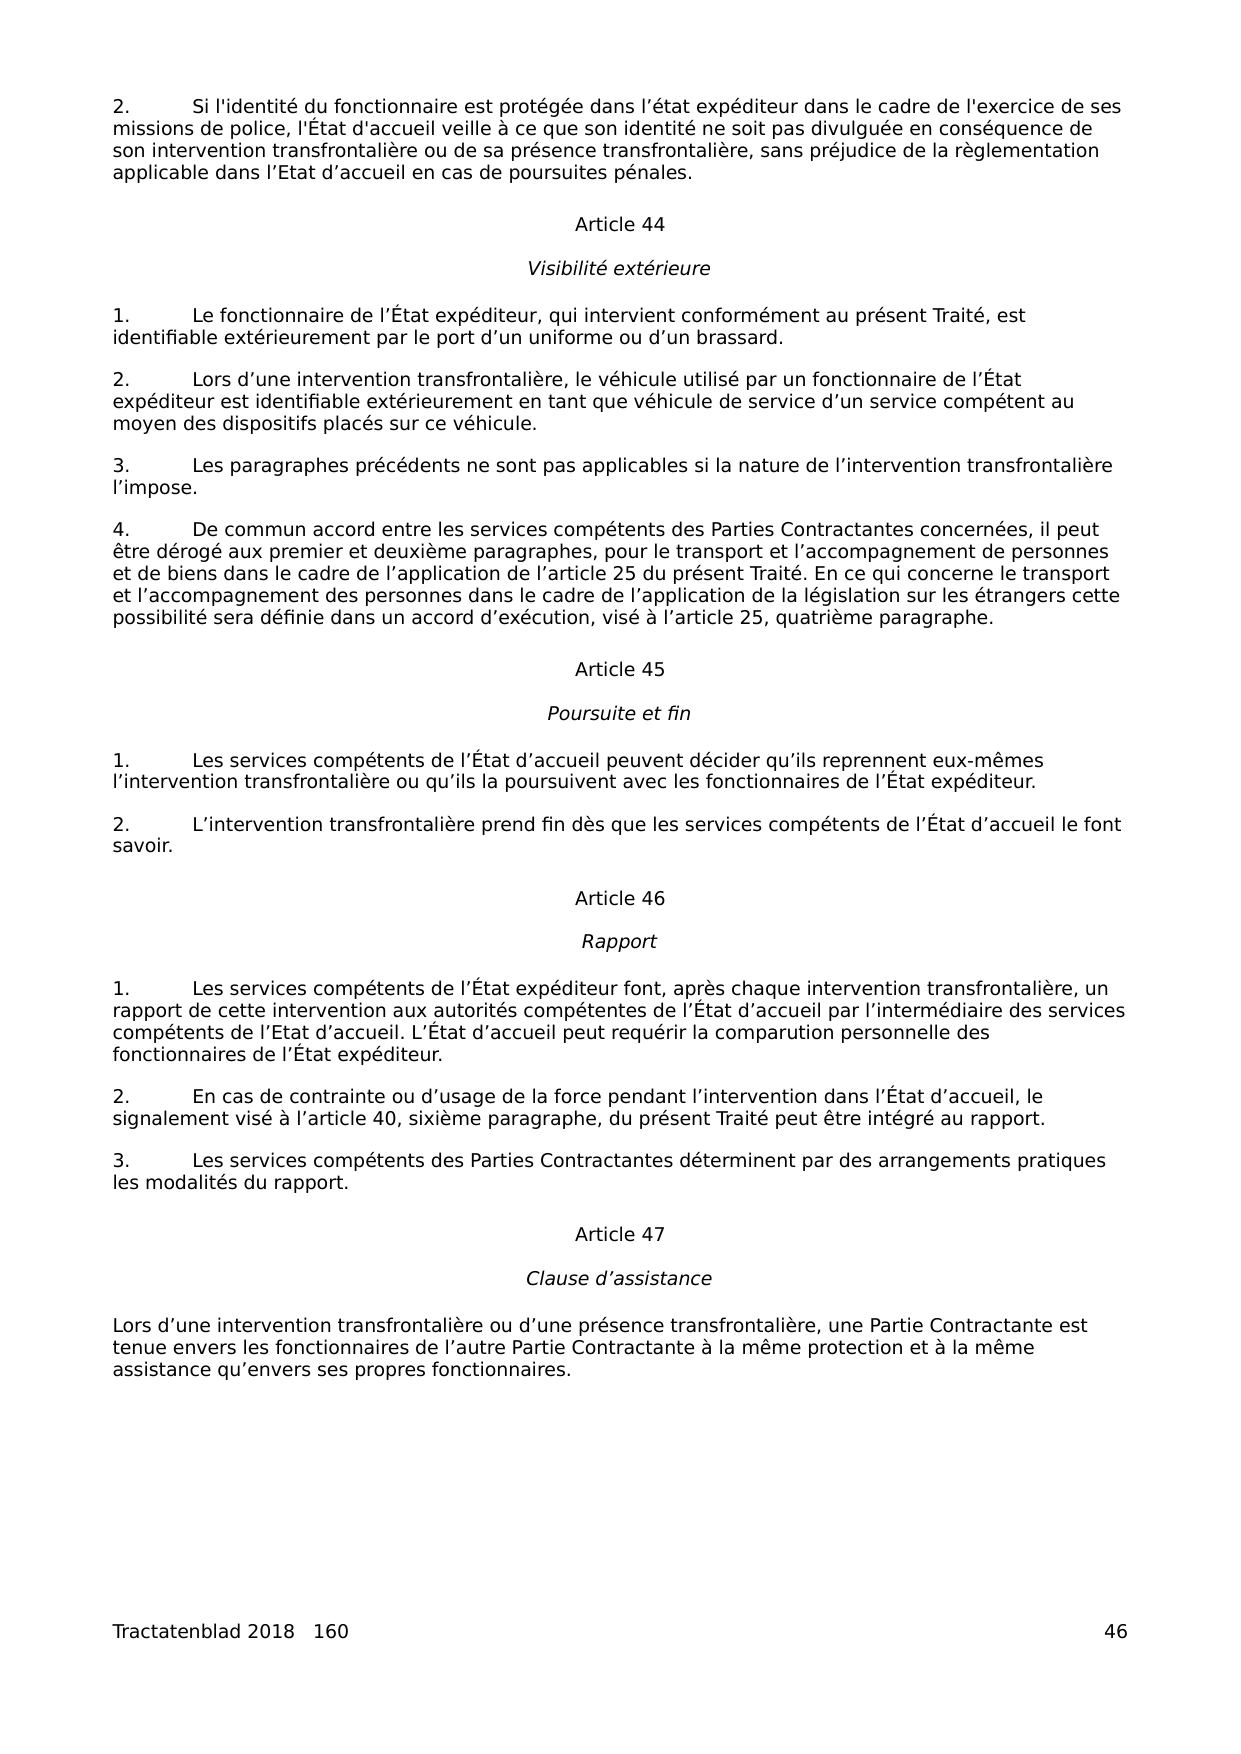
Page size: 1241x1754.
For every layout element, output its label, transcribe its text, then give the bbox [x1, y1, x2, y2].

subtitle Article 45 Poursuite et fin [112, 658, 1128, 724]
subtitle Article 44 Visibilité extérieure [112, 214, 1128, 280]
text 2. Si l'identité du fonctionnaire est protégée dans l’état expéditeur dans le cadre de l'exercice de ses missions de police, l'État d'accueil veille à ce que son identité ne soit pas divulguée en conséquence de son intervention transfrontalière ou de sa présence transfrontalière, sans préjudice de la règlementation applicable dans l’Etat d’accueil en cas de poursuites pénales. [112, 96, 1128, 184]
text 2. L’intervention transfrontalière prend fin dès que les services compétents de l’État d’accueil le font savoir. [112, 813, 1128, 857]
text 4. De commun accord entre les services compétents des Parties Contractantes concernées, il peut être dérogé aux premier et deuxième paragraphes, pour le transport et l’accompagnement de personnes et de biens dans le cadre de l’application de l’article 25 du présent Traité. En ce qui concerne le transport et l’accompagnement des personnes dans le cadre de l’application de la législation sur les étrangers cette possibilité sera définie dans un accord d’exécution, visé à l’article 25, quatrième paragraphe. [112, 519, 1128, 628]
text 2. Lors d’une intervention transfrontalière, le véhicule utilisé par un fonctionnaire de l’État expéditeur est identifiable extérieurement en tant que véhicule de service d’un service compétent au moyen des dispositifs placés sur ce véhicule. [112, 369, 1128, 435]
text 1. Les services compétents de l’État expéditeur font, après chaque intervention transfrontalière, un rapport de cette intervention aux autorités compétentes de l’État d’accueil par l’intermédiaire des services compétents de l’Etat d’accueil. L’État d’accueil peut requérir la comparution personnelle des fonctionnaires de l’État expéditeur. [112, 978, 1128, 1066]
text Lors d’une intervention transfrontalière ou d’une présence transfrontalière, une Partie Contractante est tenue envers les fonctionnaires de l’autre Partie Contractante à la même protection et à la même assistance qu’envers ses propres fonctionnaires. [112, 1315, 1128, 1381]
text 1. Les services compétents de l’État d’accueil peuvent décider qu’ils reprennent eux-mêmes l’intervention transfrontalière ou qu’ils la poursuivent avec les fonctionnaires de l’État expéditeur. [112, 749, 1128, 793]
text 1. Le fonctionnaire de l’État expéditeur, qui intervient conformément au présent Traité, est identifiable extérieurement par le port d’un uniforme ou d’un brassard. [112, 305, 1128, 349]
subtitle Article 47 Clause d’assistance [112, 1224, 1128, 1290]
subtitle Article 46 Rapport [112, 887, 1128, 953]
text 3. Les paragraphes précédents ne sont pas applicables si la nature de l’intervention transfrontalière l’impose. [112, 455, 1128, 499]
text 2. En cas de contrainte ou d’usage de la force pendant l’intervention dans l’État d’accueil, le signalement visé à l’article 40, sixième paragraphe, du présent Traité peut être intégré au rapport. [112, 1086, 1128, 1130]
text 3. Les services compétents des Parties Contractantes déterminent par des arrangements pratiques les modalités du rapport. [112, 1150, 1128, 1194]
